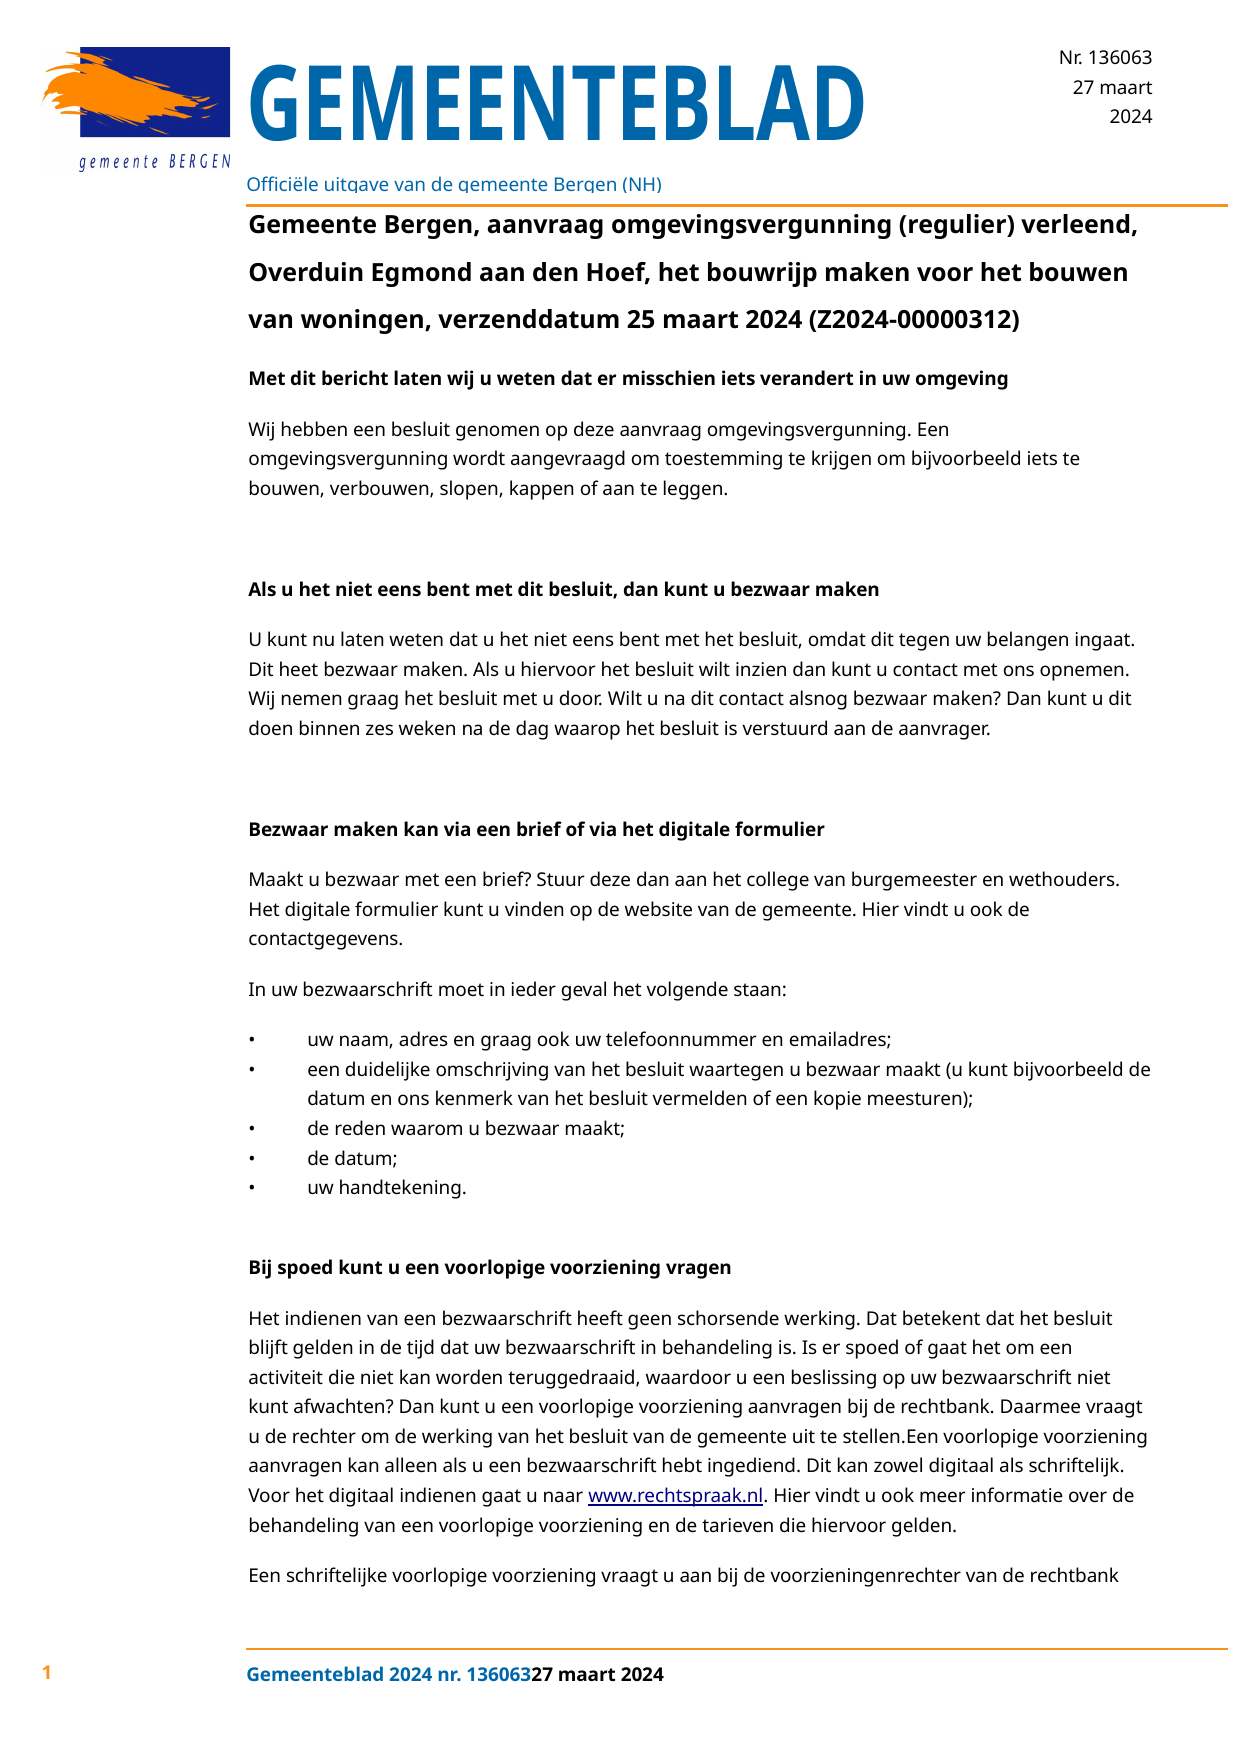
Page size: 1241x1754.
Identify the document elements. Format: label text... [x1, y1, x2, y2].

text Het indienen van een bezwaarschrift heeft geen schorsende werking. Dat betekent dat het besluit blijft gelden in de tijd dat uw bezwaarschrift in behandeling is. Is er spoed of gaat het om een activiteit die niet kan worden teruggedraaid, waardoor u een beslissing op uw bezwaarschrift niet kunt afwachten? Dan kunt u een voorlopige voorziening aanvragen bij de rechtbank. Daarmee vraagt u de rechter om de werking van het besluit van de gemeente uit te stellen.Een voorlopige voorziening aanvragen kan alleen als u een bezwaarschrift hebt ingediend. Dit kan zowel digitaal als schriftelijk. Voor het digitaal indienen gaat u naar www.rechtspraak.nl. Hier vindt u ook meer informatie over de behandeling van een voorlopige voorziening en de tarieven die hiervoor gelden. [248, 1305, 1152, 1537]
list een duidelijke omschrijving van het besluit waartegen u bezwaar maakt (u kunt bijvoorbeeld de datum en ons kenmerk van het besluit vermelden of een kopie meesturen); [248, 1056, 1152, 1111]
picture [41, 47, 231, 172]
text Met dit bericht laten wij u weten dat er misschien iets verandert in uw omgeving [248, 366, 1152, 391]
text Als u het niet eens bent met dit besluit, dan kunt u bezwaar maken [248, 576, 1152, 602]
text Wij hebben een besluit genomen op deze aanvraag omgevingsvergunning. Een omgevingsvergunning wordt aangevraagd om toestemming te krijgen om bijvoorbeeld iets te bouwen, verbouwen, slopen, kappen of aan te leggen. [248, 416, 1152, 501]
list de datum; [248, 1145, 1152, 1170]
text U kunt nu laten weten dat u het niet eens bent met het besluit, omdat dit tegen uw belangen ingaat. Dit heet bezwaar maken. Als u hiervoor het besluit wilt inzien dan kunt u contact met ons opnemen. Wij nemen graag het besluit met u door. Wilt u na dit contact alsnog bezwaar maken? Dan kunt u dit doen binnen zes weken na de dag waarop het besluit is verstuurd aan de aanvrager. [248, 626, 1152, 741]
text In uw bezwaarschrift moet in ieder geval het volgende staan: [248, 976, 1152, 1002]
text Maakt u bezwaar met een brief? Stuur deze dan aan het college van burgemeester en wethouders. Het digitale formulier kunt u vinden op de website van de gemeente. Hier vindt u ook de contactgegevens. [248, 866, 1152, 951]
text Een schriftelijke voorlopige voorziening vraagt u aan bij de voorzieningenrechter van de rechtbank [248, 1562, 1152, 1588]
text Gemeente Bergen, aanvraag omgevingsvergunning (regulier) verleend, Overduin Egmond aan den Hoef, het bouwrijp maken voor het bouwen van woningen, verzenddatum 25 maart 2024 (Z2024-00000312) [248, 207, 1152, 336]
text Bezwaar maken kan via een brief of via het digitale formulier [248, 816, 1152, 842]
list uw naam, adres en graag ook uw telefoonnummer en emailadres; [248, 1026, 1152, 1052]
text Bij spoed kunt u een voorlopige voorziening vragen [248, 1254, 1152, 1280]
list de reden waarom u bezwaar maakt; [248, 1115, 1152, 1141]
list uw handtekening. [248, 1174, 1152, 1200]
